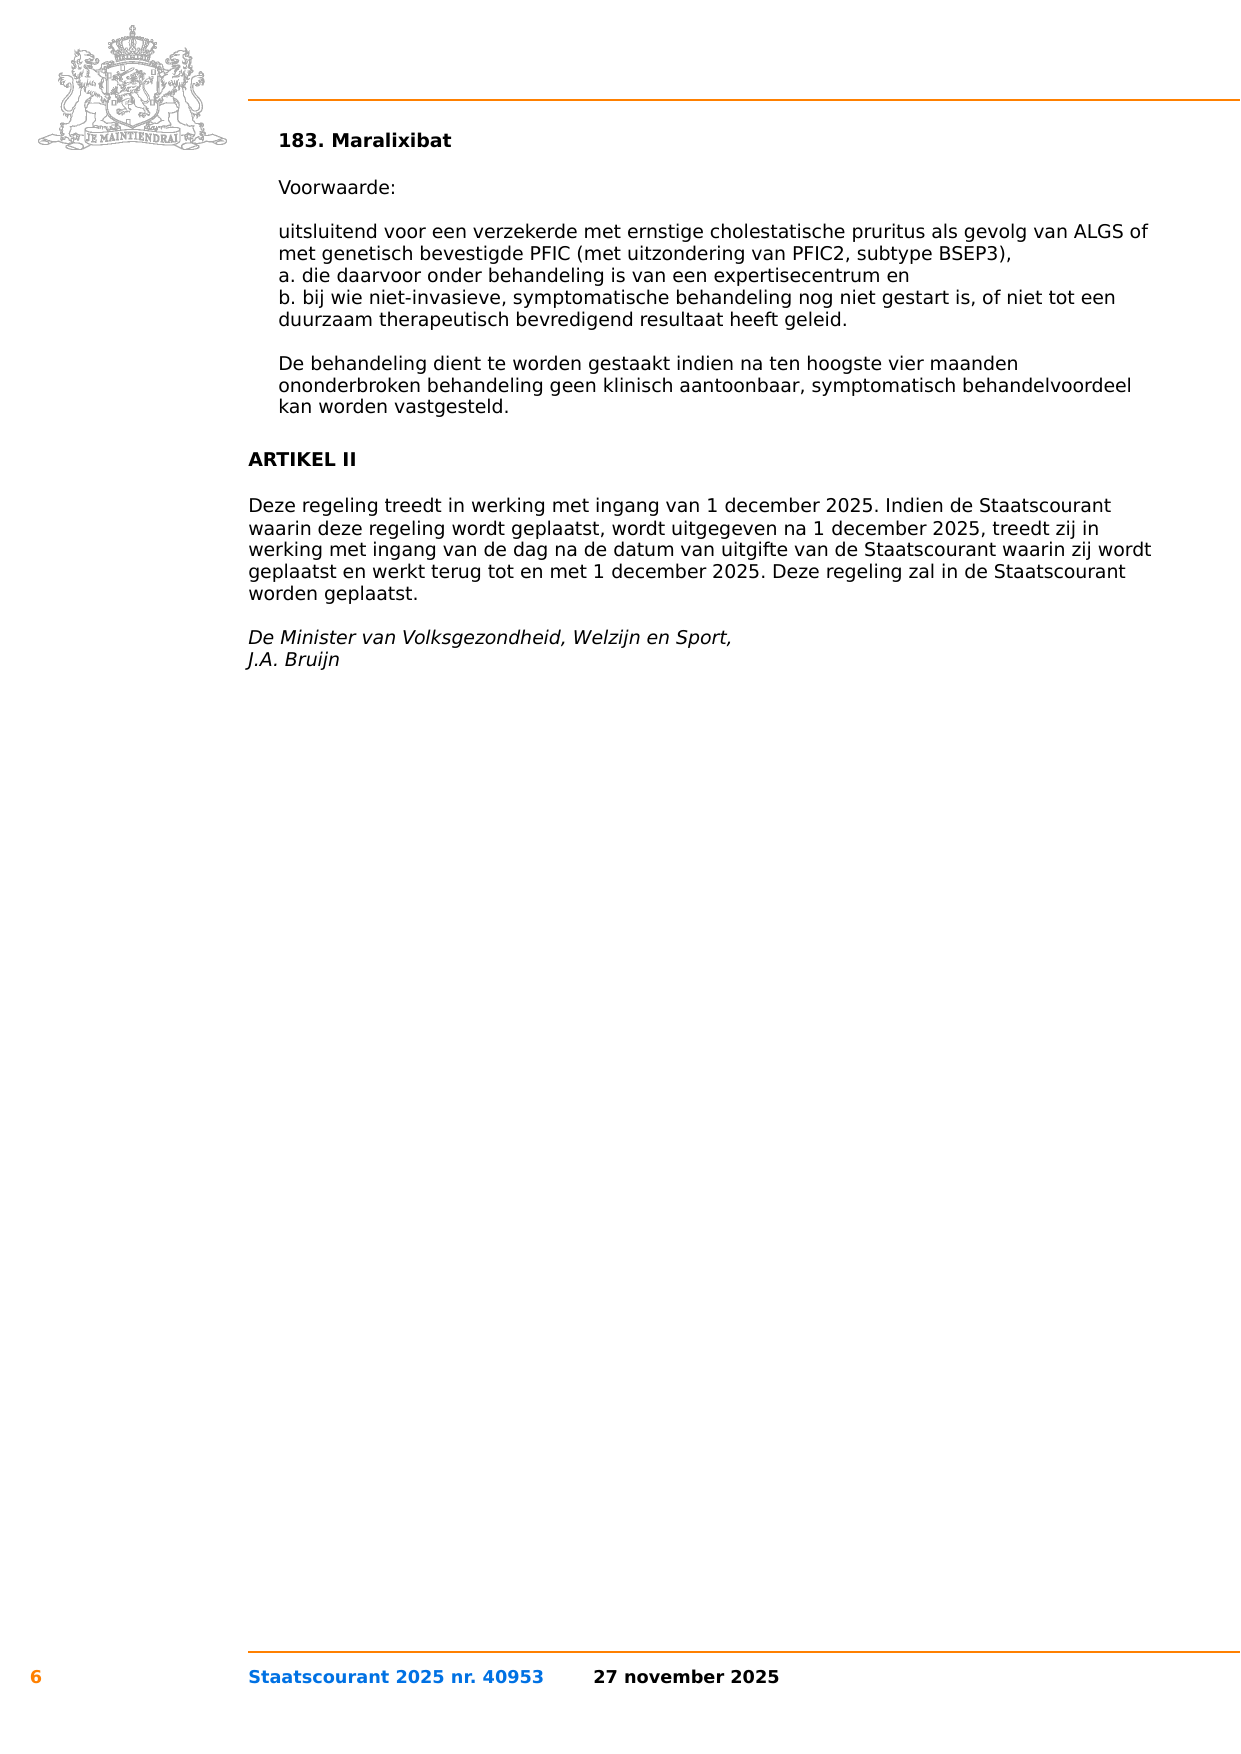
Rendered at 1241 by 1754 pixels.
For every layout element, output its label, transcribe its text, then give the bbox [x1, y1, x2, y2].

picture [38, 25, 227, 150]
text Voorwaarde: [278, 177, 1163, 199]
subtitle ARTIKEL II [248, 448, 1163, 470]
text De behandeling dient te worden gestaakt indien na ten hoogste vier maanden ononderbroken behandeling geen klinisch aantoonbaar, symptomatisch behandelvoordeel kan worden vastgesteld. [278, 352, 1163, 418]
text b. bij wie niet-invasieve, symptomatische behandeling nog niet gestart is, of niet tot een duurzaam therapeutisch bevredigend resultaat heeft geleid. [278, 287, 1163, 331]
text De Minister van Volksgezondheid, Welzijn en Sport, J.A. Bruijn [248, 627, 1163, 671]
subtitle 183. Maralixibat [278, 130, 1163, 152]
text a. die daarvoor onder behandeling is van een expertisecentrum en [278, 265, 1163, 287]
text uitsluitend voor een verzekerde met ernstige cholestatische pruritus als gevolg van ALGS of met genetisch bevestigde PFIC (met uitzondering van PFIC2, subtype BSEP3), [278, 221, 1163, 265]
text Deze regeling treedt in werking met ingang van 1 december 2025. Indien de Staatscourant waarin deze regeling wordt geplaatst, wordt uitgegeven na 1 december 2025, treedt zij in werking met ingang van de dag na de datum van uitgifte van de Staatscourant waarin zij wordt geplaatst en werkt terug tot en met 1 december 2025. Deze regeling zal in de Staatscourant worden geplaatst. [248, 495, 1163, 605]
